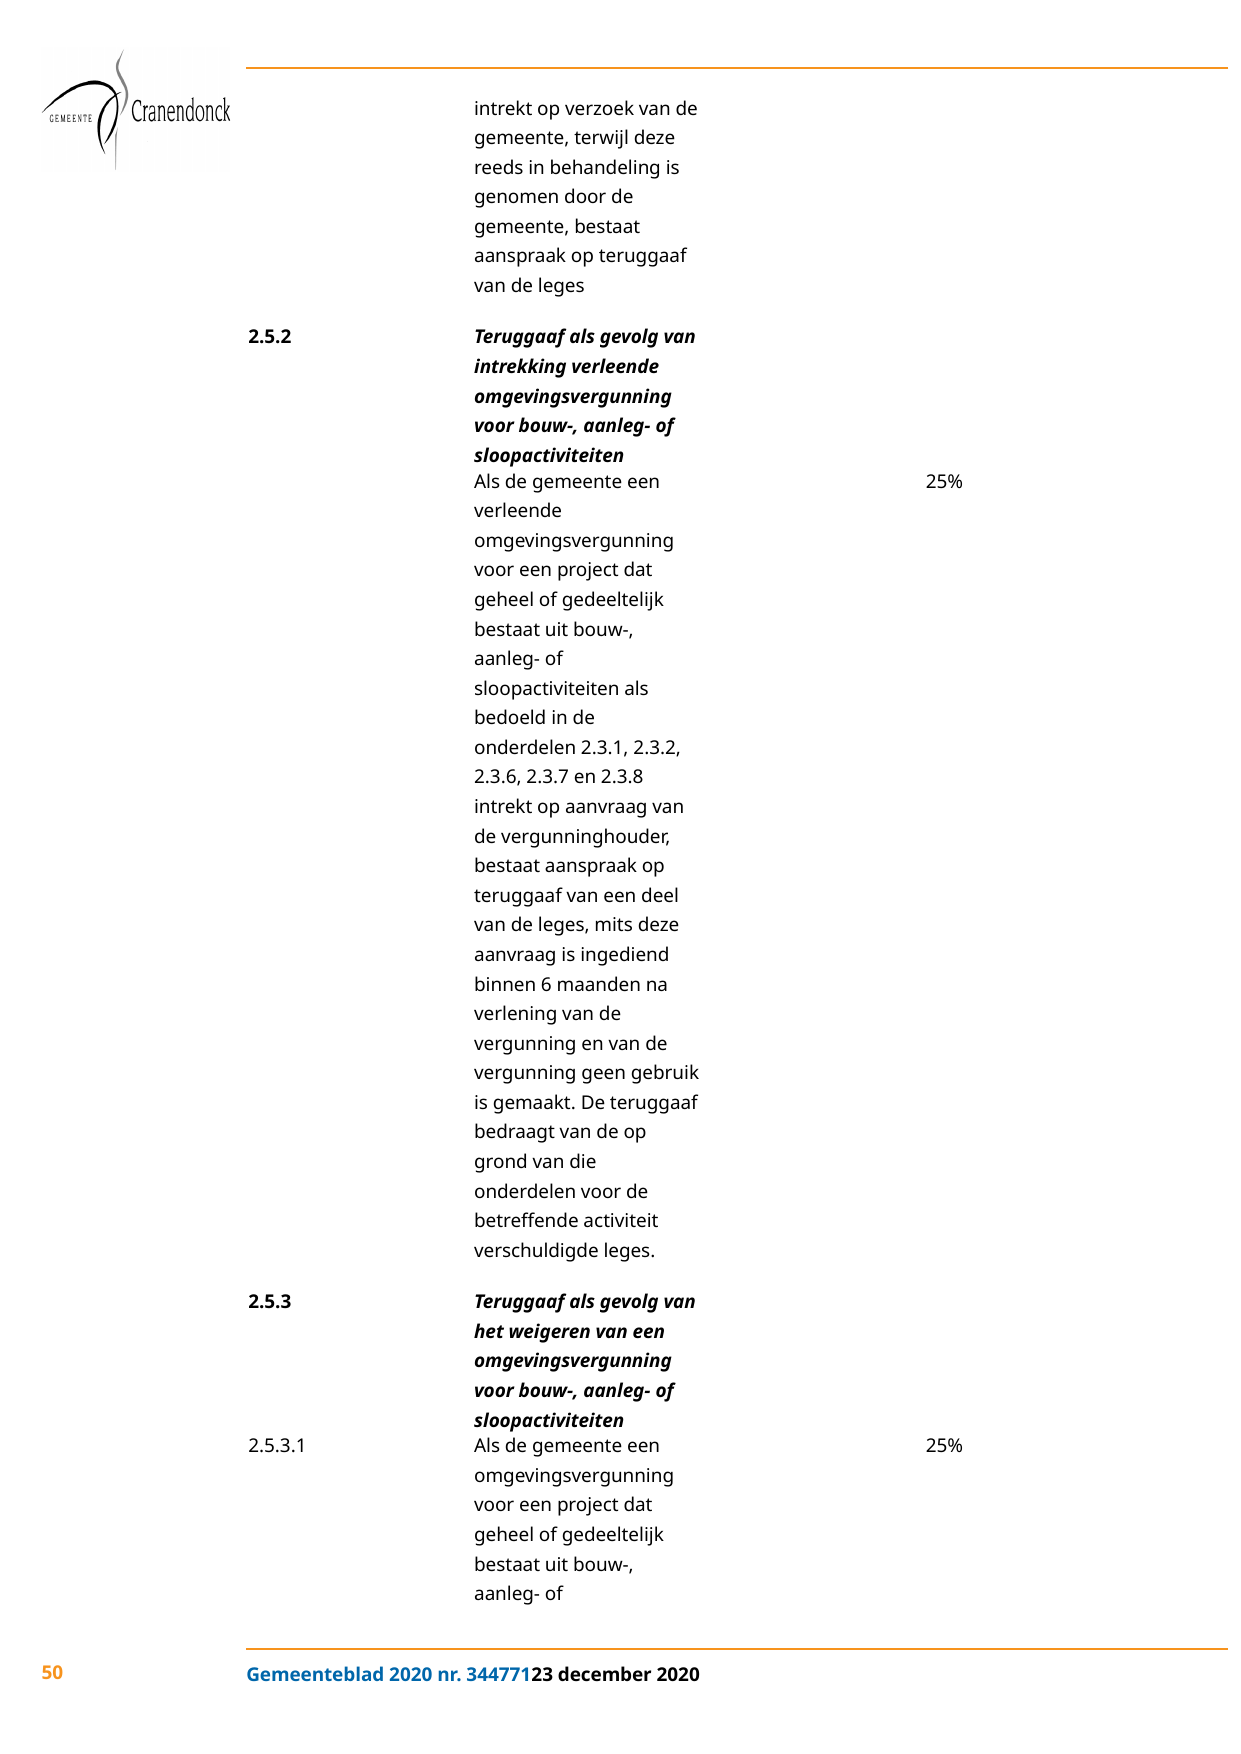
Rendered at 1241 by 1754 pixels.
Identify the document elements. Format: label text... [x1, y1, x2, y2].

table_cell [700, 1263, 926, 1288]
table_cell [248, 468, 474, 1288]
table_cell [248, 95, 474, 298]
table_cell [926, 324, 1152, 468]
table_cell [700, 468, 926, 1263]
table_cell [926, 95, 1152, 298]
picture [41, 47, 231, 172]
table_cell [474, 1263, 700, 1288]
table_cell 25% [926, 468, 1152, 1263]
table_cell 2.5.2 [248, 324, 474, 468]
table_cell Als de gemeente een omgevingsvergunning voor een project dat geheel of gedeeltelijk bestaat uit bouw-, aanleg- of [474, 1433, 700, 1606]
table_cell 2.5.3.1 [248, 1433, 474, 1606]
table_cell [248, 298, 474, 324]
table_cell Teruggaaf als gevolg van het weigeren van een omgevingsvergunning voor bouw-, aanleg- of sloopactiviteiten [474, 1289, 700, 1432]
table_cell 2.5.3 [248, 1289, 474, 1432]
table_cell [700, 324, 926, 468]
table_cell [700, 1433, 926, 1606]
table_cell [926, 1289, 1152, 1432]
table_cell intrekt op verzoek van de gemeente, terwijl deze reeds in behandeling is genomen door de gemeente, bestaat aanspraak op teruggaaf van de leges [474, 95, 700, 298]
table_cell 25% [926, 1433, 1152, 1606]
table_cell [926, 1263, 1152, 1288]
table_cell Als de gemeente een verleende omgevingsvergunning voor een project dat geheel of gedeeltelijk bestaat uit bouw-, aanleg- of sloopactiviteiten als bedoeld in de onderdelen 2.3.1, 2.3.2, 2.3.6, 2.3.7 en 2.3.8 intrekt op aanvraag van de vergunninghouder, bestaat aanspraak op teruggaaf van een deel van de leges, mits deze aanvraag is ingediend binnen 6 maanden na verlening van de vergunning en van de vergunning geen gebruik is gemaakt. De teruggaaf bedraagt van de op grond van die onderdelen voor de betreffende activiteit verschuldigde leges. [474, 468, 700, 1263]
table_cell [700, 1289, 926, 1432]
table_cell [700, 298, 926, 324]
table_cell [474, 298, 700, 324]
table_cell [926, 298, 1152, 324]
table_cell [700, 95, 926, 298]
table_cell Teruggaaf als gevolg van intrekking verleende omgevingsvergunning voor bouw-, aanleg- of sloopactiviteiten [474, 324, 700, 468]
